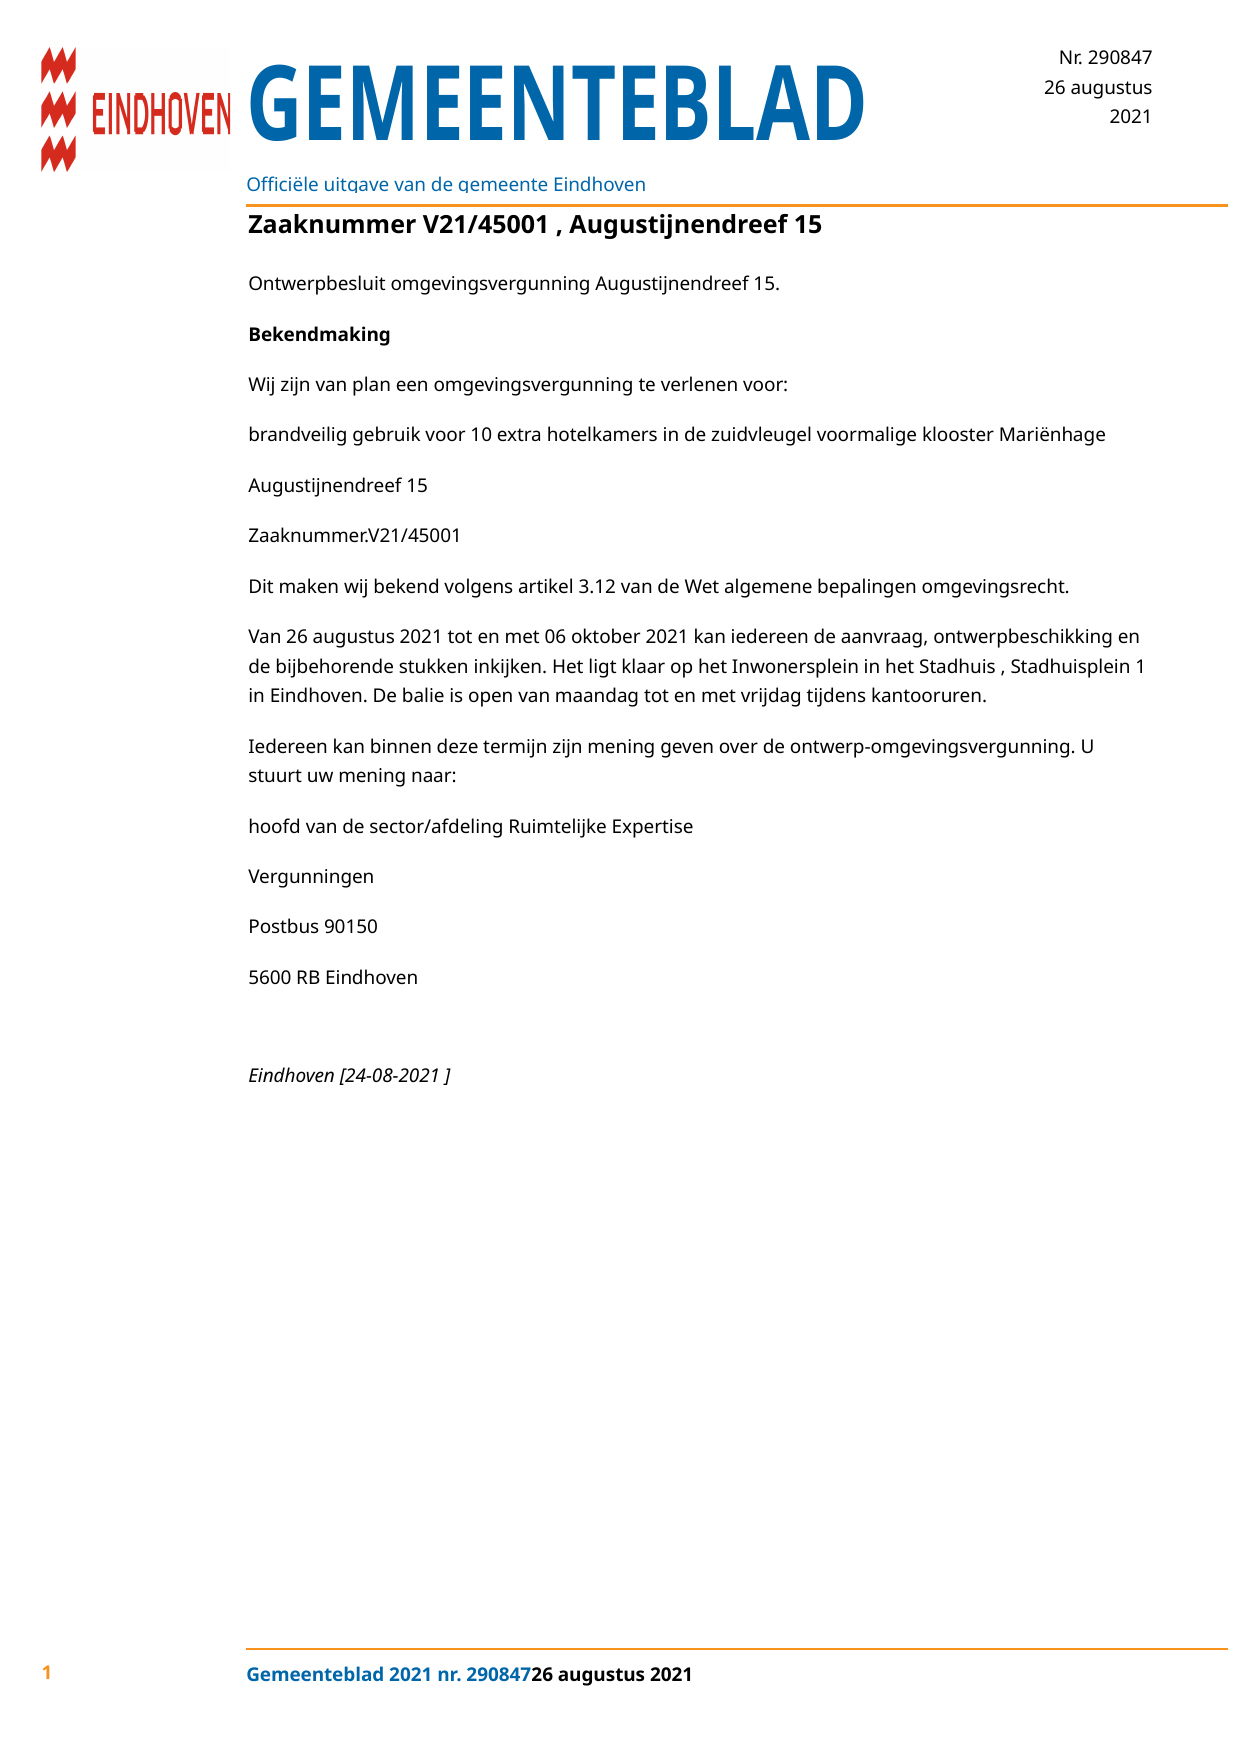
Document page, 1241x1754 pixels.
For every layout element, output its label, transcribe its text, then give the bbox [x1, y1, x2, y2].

text Postbus 90150 [248, 914, 1152, 939]
text Van 26 augustus 2021 tot en met 06 oktober 2021 kan iedereen de aanvraag, ontwerpbeschikking en de bijbehorende stukken inkijken. Het ligt klaar op het Inwonersplein in het Stadhuis , Stadhuisplein 1 in Eindhoven. De balie is open van maandag tot en met vrijdag tijdens kantooruren. [248, 623, 1152, 708]
text Bekendmaking [248, 321, 1152, 346]
text 5600 RB Eindhoven [248, 964, 1152, 990]
text Ontwerpbesluit omgevingsvergunning Augustijnendreef 15. [248, 270, 1152, 296]
text Iedereen kan binnen deze termijn zijn mening geven over de ontwerp-omgevingsvergunning. U stuurt uw mening naar: [248, 733, 1152, 788]
text Zaaknummer.V21/45001 [248, 522, 1152, 548]
text Augustijnendreef 15 [248, 472, 1152, 498]
text brandveilig gebruik voor 10 extra hotelkamers in de zuidvleugel voormalige klooster Mariënhage [248, 422, 1152, 447]
text Zaaknummer V21/45001 , Augustijnendreef 15 [248, 207, 1152, 241]
text Dit maken wij bekend volgens artikel 3.12 van de Wet algemene bepalingen omgevingsrecht. [248, 573, 1152, 598]
text hoofd van de sector/afdeling Ruimtelijke Expertise [248, 813, 1152, 838]
text Wij zijn van plan een omgevingsvergunning te verlenen voor: [248, 371, 1152, 397]
text Vergunningen [248, 863, 1152, 889]
text Eindhoven [24-08-2021 ] [248, 1062, 1152, 1088]
picture [41, 47, 231, 172]
